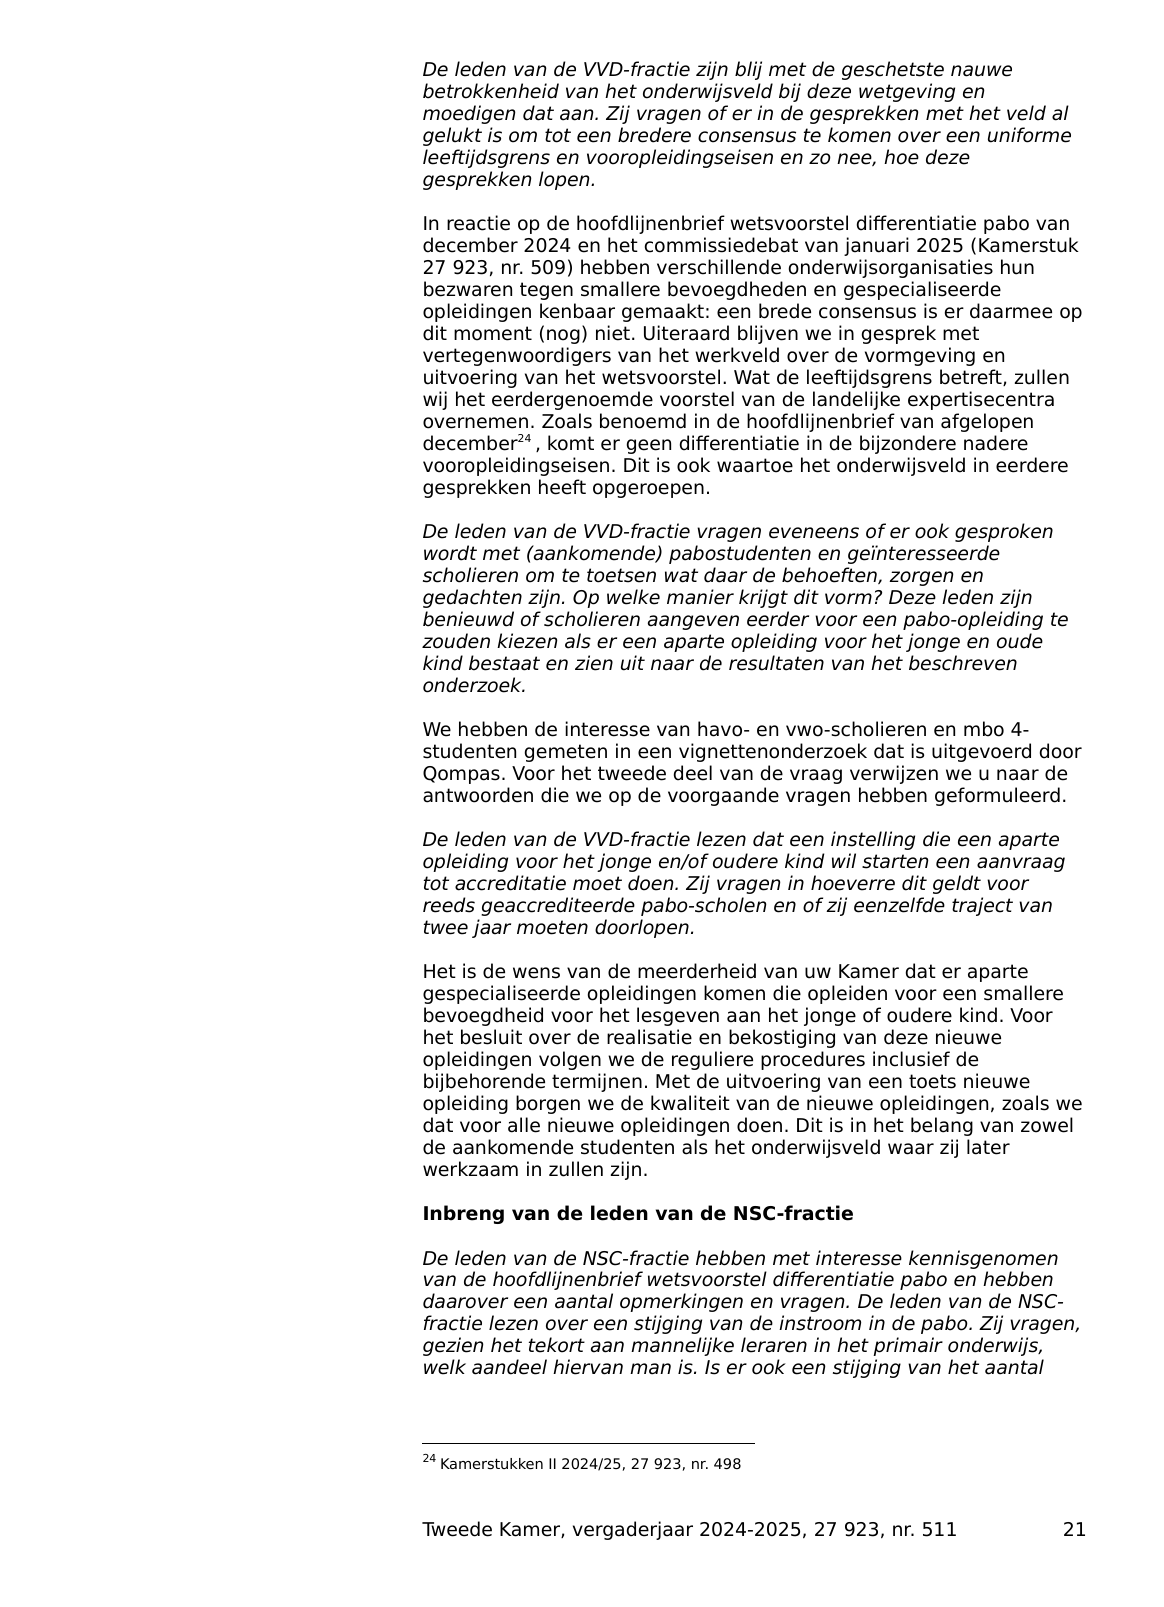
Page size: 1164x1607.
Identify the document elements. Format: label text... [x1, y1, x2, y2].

text De leden van de VVD-fractie vragen eveneens of er ook gesproken wordt met (aankomende) pabostudenten en geïnteresseerde scholieren om te toetsen wat daar de behoeften, zorgen en gedachten zijn. Op welke manier krijgt dit vorm? Deze leden zijn benieuwd of scholieren aangeven eerder voor een pabo-opleiding te zouden kiezen als er een aparte opleiding voor het jonge en oude kind bestaat en zien uit naar de resultaten van het beschreven onderzoek. [422, 521, 1087, 697]
subtitle Inbreng van de leden van de NSC-fractie [422, 1203, 1087, 1225]
text Het is de wens van de meerderheid van uw Kamer dat er aparte gespecialiseerde opleidingen komen die opleiden voor een smallere bevoegdheid voor het lesgeven aan het jonge of oudere kind. Voor het besluit over de realisatie en bekostiging van deze nieuwe opleidingen volgen we de reguliere procedures inclusief de bijbehorende termijnen. Met de uitvoering van een toets nieuwe opleiding borgen we de kwaliteit van de nieuwe opleidingen, zoals we dat voor alle nieuwe opleidingen doen. Dit is in het belang van zowel de aankomende studenten als het onderwijsveld waar zij later werkzaam in zullen zijn. [422, 961, 1087, 1181]
text In reactie op de hoofdlijnenbrief wetsvoorstel differentiatie pabo van december 2024 en het commissiedebat van januari 2025 (Kamerstuk 27 923, nr. 509) hebben verschillende onderwijsorganisaties hun bezwaren tegen smallere bevoegdheden en gespecialiseerde opleidingen kenbaar gemaakt: een brede consensus is er daarmee op dit moment (nog) niet. Uiteraard blijven we in gesprek met vertegenwoordigers van het werkveld over de vormgeving en uitvoering van het wetsvoorstel. Wat de leeftijdsgrens betreft, zullen wij het eerdergenoemde voorstel van de landelijke expertisecentra overnemen. Zoals benoemd in de hoofdlijnenbrief van afgelopen december, komt er geen differentiatie in de bijzondere nadere vooropleidingseisen. Dit is ook waartoe het onderwijsveld in eerdere gesprekken heeft opgeroepen. [422, 213, 1087, 499]
text De leden van de VVD-fractie zijn blij met de geschetste nauwe betrokkenheid van het onderwijsveld bij deze wetgeving en moedigen dat aan. Zij vragen of er in de gesprekken met het veld al gelukt is om tot een bredere consensus te komen over een uniforme leeftijdsgrens en vooropleidingseisen en zo nee, hoe deze gesprekken lopen. [422, 59, 1087, 191]
text De leden van de NSC-fractie hebben met interesse kennisgenomen van de hoofdlijnenbrief wetsvoorstel differentiatie pabo en hebben daarover een aantal opmerkingen en vragen. De leden van de NSC-fractie lezen over een stijging van de instroom in de pabo. Zij vragen, gezien het tekort aan mannelijke leraren in het primair onderwijs, welk aandeel hiervan man is. Is er ook een stijging van het aantal [422, 1247, 1087, 1379]
text De leden van de VVD-fractie lezen dat een instelling die een aparte opleiding voor het jonge en/of oudere kind wil starten een aanvraag tot accreditatie moet doen. Zij vragen in hoeverre dit geldt voor reeds geaccrediteerde pabo-scholen en of zij eenzelfde traject van twee jaar moeten doorlopen. [422, 829, 1087, 939]
text We hebben de interesse van havo- en vwo-scholieren en mbo 4-studenten gemeten in een vignettenonderzoek dat is uitgevoerd door Qompas. Voor het tweede deel van de vraag verwijzen we u naar de antwoorden die we op de voorgaande vragen hebben geformuleerd. [422, 719, 1087, 807]
text Kamerstukken II 2024/25, 27 923, nr. 498 [422, 1452, 1087, 1474]
